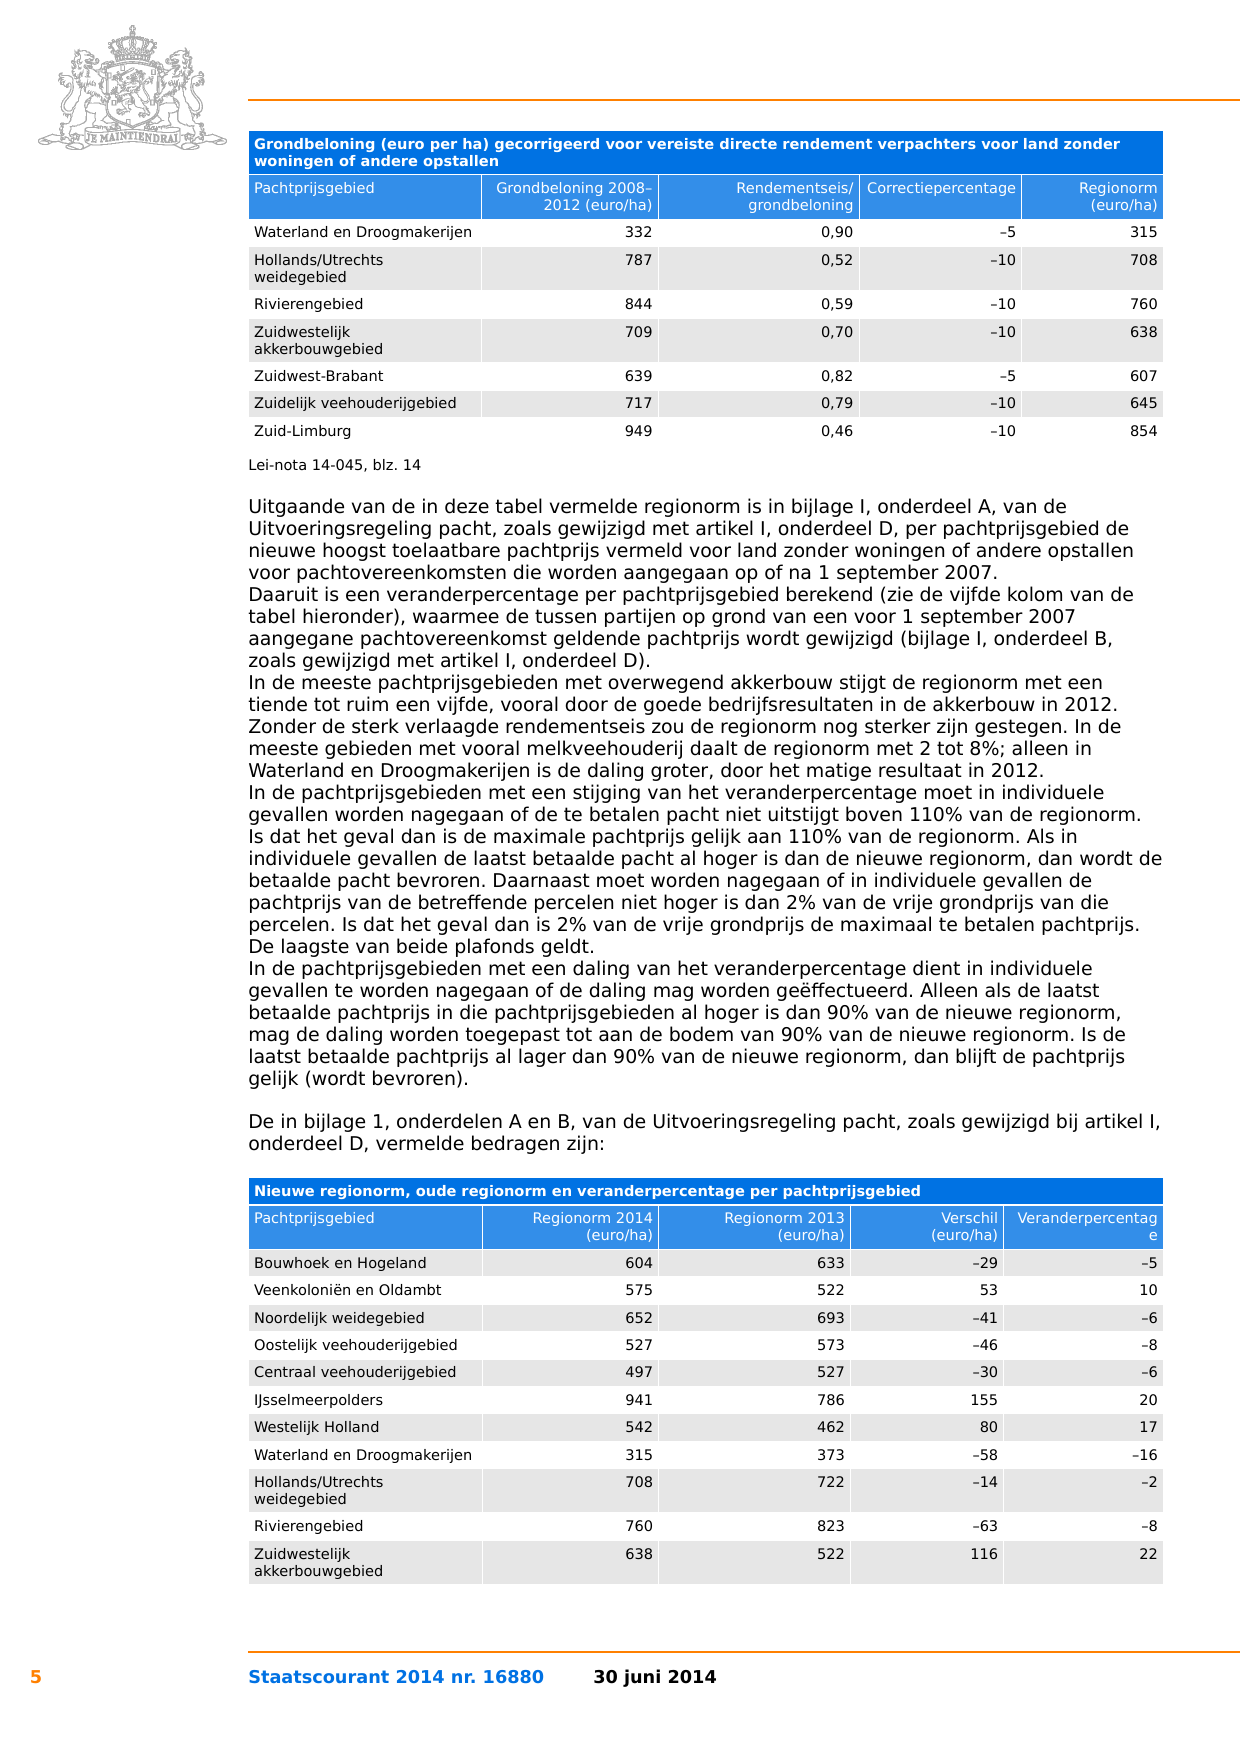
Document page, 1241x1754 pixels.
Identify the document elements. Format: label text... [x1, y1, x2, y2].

table_cell Rivierengebied [249, 291, 481, 318]
table_cell 332 [482, 220, 658, 246]
table_cell Regionorm 2014 (euro/ha) [483, 1206, 658, 1249]
table_cell 462 [659, 1414, 850, 1441]
table_cell 542 [483, 1414, 658, 1441]
picture [38, 25, 227, 150]
table_cell 645 [1022, 391, 1163, 417]
table_cell Zuidwest-Brabant [249, 363, 481, 389]
table_cell 522 [659, 1278, 850, 1304]
table_cell 638 [1022, 319, 1163, 362]
table_cell Rivierengebied [249, 1514, 482, 1540]
table_cell 633 [659, 1250, 850, 1276]
table_cell Oostelijk veehouderijgebied [249, 1332, 482, 1358]
table_cell 717 [482, 391, 658, 417]
table_cell 0,70 [659, 319, 859, 362]
table_cell 949 [482, 418, 658, 444]
table_cell 53 [851, 1278, 1003, 1304]
table_cell 760 [483, 1514, 658, 1540]
table_cell –10 [860, 247, 1021, 290]
table_cell 373 [659, 1442, 850, 1468]
table_cell Westelijk Holland [249, 1414, 482, 1441]
table_cell Rendementseis/grondbeloning [659, 175, 859, 219]
table_cell 575 [483, 1278, 658, 1304]
table_cell 708 [1022, 247, 1163, 290]
table_cell –5 [860, 363, 1021, 389]
table_cell –29 [851, 1250, 1003, 1276]
table_cell 573 [659, 1332, 850, 1358]
table_cell 0,90 [659, 220, 859, 246]
table_cell –5 [1004, 1250, 1163, 1276]
table_cell Bouwhoek en Hogeland [249, 1250, 482, 1276]
table_cell Grondbeloning 2008–2012 (euro/ha) [482, 175, 658, 219]
table_cell 786 [659, 1387, 850, 1413]
text Daaruit is een veranderpercentage per pachtprijsgebied berekend (zie de vijfde kolom van de tabel hieronder), waarmee de tussen partijen op grond van een voor 1 september 2007 aangegane pachtovereenkomst geldende pachtprijs wordt gewijzigd (bijlage I, onderdeel B, zoals gewijzigd met artikel I, onderdeel D). [248, 584, 1163, 672]
table_cell Zuidwestelijk akkerbouwgebied [249, 319, 481, 362]
table_cell 20 [1004, 1387, 1163, 1413]
table_cell –58 [851, 1442, 1003, 1468]
table_cell Waterland en Droogmakerijen [249, 1442, 482, 1468]
table_cell Veranderpercentage [1004, 1206, 1163, 1249]
table_cell –2 [1004, 1469, 1163, 1512]
table_cell 638 [483, 1541, 658, 1584]
table_cell 80 [851, 1414, 1003, 1441]
table_cell 604 [483, 1250, 658, 1276]
table_cell Regionorm 2013 (euro/ha) [659, 1206, 850, 1249]
table_cell Lei-nota 14-045, blz. 14 [248, 445, 1163, 474]
table_cell 787 [482, 247, 658, 290]
table_cell –8 [1004, 1514, 1163, 1540]
table_cell Zuidwestelijk akkerbouwgebied [249, 1541, 482, 1584]
table_cell 607 [1022, 363, 1163, 389]
table_cell –5 [860, 220, 1021, 246]
table_cell Hollands/Utrechts weidegebied [249, 247, 481, 290]
table_cell –8 [1004, 1332, 1163, 1358]
table_header Nieuwe regionorm, oude regionorm en veranderpercentage per pachtprijsgebied [249, 1178, 1163, 1204]
text In de pachtprijsgebieden met een stijging van het veranderpercentage moet in individuele gevallen worden nagegaan of de te betalen pacht niet uitstijgt boven 110% van de regionorm. Is dat het geval dan is de maximale pachtprijs gelijk aan 110% van de regionorm. Als in individuele gevallen de laatst betaalde pacht al hoger is dan de nieuwe regionorm, dan wordt de betaalde pacht bevroren. Daarnaast moet worden nagegaan of in individuele gevallen de pachtprijs van de betreffende percelen niet hoger is dan 2% van de vrije grondprijs van die percelen. Is dat het geval dan is 2% van de vrije grondprijs de maximaal te betalen pachtprijs. De laagste van beide plafonds geldt. [248, 782, 1163, 958]
table_cell 708 [483, 1469, 658, 1512]
table_cell Centraal veehouderijgebied [249, 1360, 482, 1386]
table_cell –14 [851, 1469, 1003, 1512]
table_cell Verschil (euro/ha) [851, 1206, 1003, 1249]
table_cell 0,59 [659, 291, 859, 318]
table_cell –30 [851, 1360, 1003, 1386]
table_cell IJsselmeerpolders [249, 1387, 482, 1413]
table_cell 0,52 [659, 247, 859, 290]
table_cell 527 [483, 1332, 658, 1358]
table_cell 0,82 [659, 363, 859, 389]
table_cell 693 [659, 1305, 850, 1331]
table_cell 722 [659, 1469, 850, 1512]
text Uitgaande van de in deze tabel vermelde regionorm is in bijlage I, onderdeel A, van de Uitvoeringsregeling pacht, zoals gewijzigd met artikel I, onderdeel D, per pachtprijsgebied de nieuwe hoogst toelaatbare pachtprijs vermeld voor land zonder woningen of andere opstallen voor pachtovereenkomsten die worden aangegaan op of na 1 september 2007. [248, 496, 1163, 584]
table_cell Pachtprijsgebied [249, 175, 481, 219]
table_cell 17 [1004, 1414, 1163, 1441]
table_cell –10 [860, 319, 1021, 362]
table_cell 844 [482, 291, 658, 318]
text De in bijlage 1, onderdelen A en B, van de Uitvoeringsregeling pacht, zoals gewijzigd bij artikel I, onderdeel D, vermelde bedragen zijn: [248, 1111, 1163, 1155]
table_cell –41 [851, 1305, 1003, 1331]
table_cell 639 [482, 363, 658, 389]
table_cell 941 [483, 1387, 658, 1413]
table_cell 497 [483, 1360, 658, 1386]
table_cell 315 [483, 1442, 658, 1468]
table_cell 709 [482, 319, 658, 362]
table_cell –6 [1004, 1360, 1163, 1386]
table_cell Pachtprijsgebied [249, 1206, 482, 1249]
table_cell 652 [483, 1305, 658, 1331]
table_header Grondbeloning (euro per ha) gecorrigeerd voor vereiste directe rendement verpachters voor land zonder woningen of andere opstallen [249, 131, 1163, 174]
text In de meeste pachtprijsgebieden met overwegend akkerbouw stijgt de regionorm met een tiende tot ruim een vijfde, vooral door de goede bedrijfsresultaten in de akkerbouw in 2012. Zonder de sterk verlaagde rendementseis zou de regionorm nog sterker zijn gestegen. In de meeste gebieden met vooral melkveehouderij daalt de regionorm met 2 tot 8%; alleen in Waterland en Droogmakerijen is de daling groter, door het matige resultaat in 2012. [248, 672, 1163, 782]
table_cell 854 [1022, 418, 1163, 444]
table_cell Zuidelijk veehouderijgebied [249, 391, 481, 417]
table_cell –63 [851, 1514, 1003, 1540]
table_cell Zuid-Limburg [249, 418, 481, 444]
table_cell Hollands/Utrechts weidegebied [249, 1469, 482, 1512]
table_cell –6 [1004, 1305, 1163, 1331]
table_cell 116 [851, 1541, 1003, 1584]
table_cell –10 [860, 391, 1021, 417]
table_cell 22 [1004, 1541, 1163, 1584]
table_cell 315 [1022, 220, 1163, 246]
table_cell –10 [860, 291, 1021, 318]
table_cell 0,46 [659, 418, 859, 444]
table_cell –10 [860, 418, 1021, 444]
table_cell Noordelijk weidegebied [249, 1305, 482, 1331]
table_cell 760 [1022, 291, 1163, 318]
table_cell 10 [1004, 1278, 1163, 1304]
table_cell Waterland en Droogmakerijen [249, 220, 481, 246]
table_cell Veenkoloniën en Oldambt [249, 1278, 482, 1304]
table_cell –16 [1004, 1442, 1163, 1468]
table_cell 522 [659, 1541, 850, 1584]
table_cell 823 [659, 1514, 850, 1540]
table_cell Correctiepercentage [860, 175, 1021, 219]
table_cell 155 [851, 1387, 1003, 1413]
table_cell 0,79 [659, 391, 859, 417]
table_cell Regionorm (euro/ha) [1022, 175, 1163, 219]
text In de pachtprijsgebieden met een daling van het veranderpercentage dient in individuele gevallen te worden nagegaan of de daling mag worden geëffectueerd. Alleen als de laatst betaalde pachtprijs in die pachtprijsgebieden al hoger is dan 90% van de nieuwe regionorm, mag de daling worden toegepast tot aan de bodem van 90% van de nieuwe regionorm. Is de laatst betaalde pachtprijs al lager dan 90% van de nieuwe regionorm, dan blijft de pachtprijs gelijk (wordt bevroren). [248, 958, 1163, 1089]
table_cell 527 [659, 1360, 850, 1386]
table_cell –46 [851, 1332, 1003, 1358]
